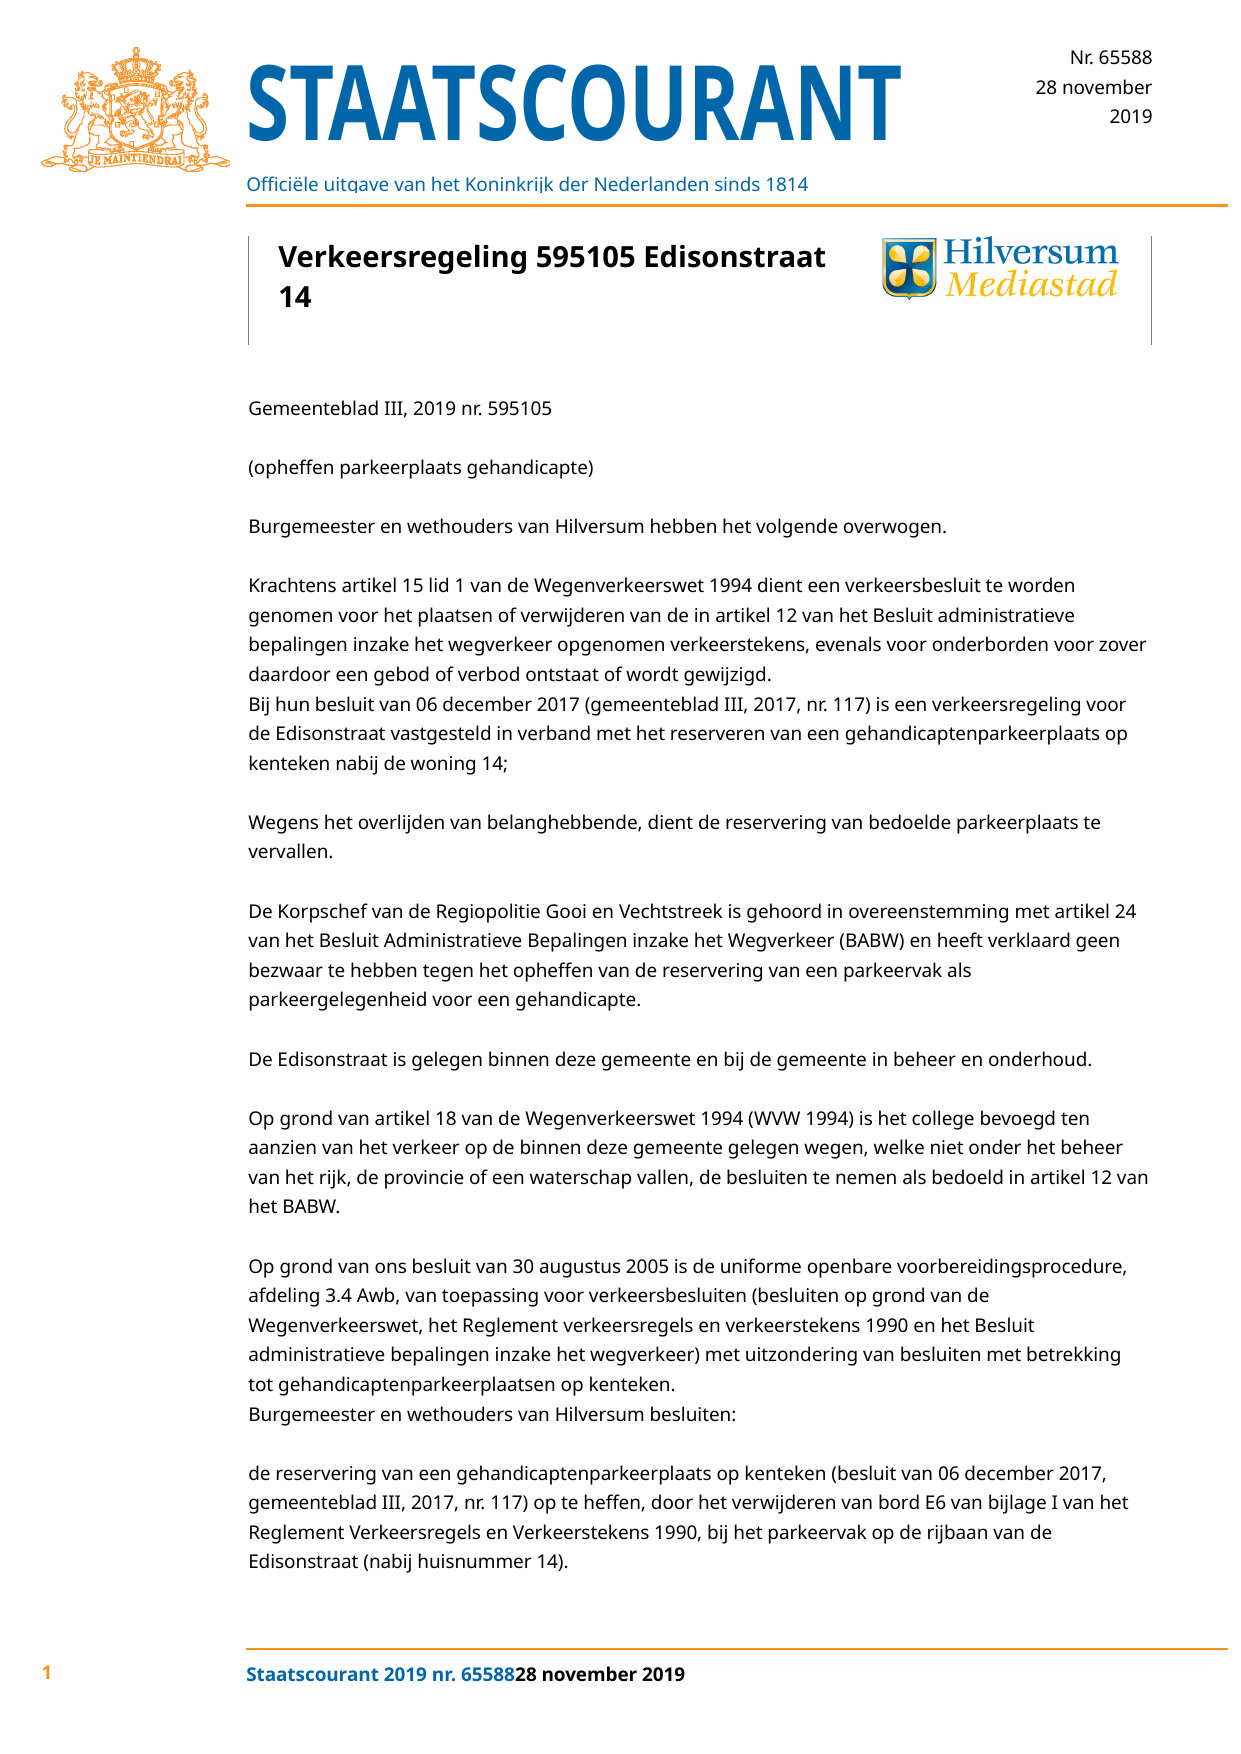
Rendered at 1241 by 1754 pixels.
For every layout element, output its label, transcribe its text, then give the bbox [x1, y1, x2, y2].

text Op grond van ons besluit van 30 augustus 2005 is de uniforme openbare voorbereidingsprocedure, afdeling 3.4 Awb, van toepassing voor verkeersbesluiten (besluiten op grond van de Wegenverkeerswet, het Reglement verkeersregels en verkeerstekens 1990 en het Besluit administratieve bepalingen inzake het wegverkeer) met uitzondering van besluiten met betrekking tot gehandicaptenparkeerplaatsen op kenteken. [248, 1253, 1152, 1397]
text (opheffen parkeerplaats gehandicapte) [248, 454, 1152, 480]
text Gemeenteblad III, 2019 nr. 595105 [248, 395, 1152, 421]
text Op grond van artikel 18 van de Wegenverkeerswet 1994 (WVW 1994) is het college bevoegd ten aanzien van het verkeer op de binnen deze gemeente gelegen wegen, welke niet onder het beheer van het rijk, de provincie of een waterschap vallen, de besluiten te nemen als bedoeld in artikel 12 van het BABW. [248, 1105, 1152, 1219]
text de reservering van een gehandicaptenparkeerplaats op kenteken (besluit van 06 december 2017, gemeenteblad III, 2017, nr. 117) op te heffen, door het verwijderen van bord E6 van bijlage I van het Reglement Verkeersregels en Verkeerstekens 1990, bij het parkeervak op de rijbaan van de Edisonstraat (nabij huisnummer 14). [248, 1460, 1152, 1574]
picture [41, 47, 231, 172]
picture [882, 236, 1119, 300]
text Burgemeester en wethouders van Hilversum hebben het volgende overwogen. [248, 513, 1152, 539]
table_header [1119, 236, 1151, 299]
text Krachtens artikel 15 lid 1 van de Wegenverkeerswet 1994 dient een verkeersbesluit te worden genomen voor het plaatsen of verwijderen van de in artikel 12 van het Besluit administratieve bepalingen inzake het wegverkeer opgenomen verkeerstekens, evenals voor onderborden voor zover daardoor een gebod of verbod ontstaat of wordt gewijzigd. [248, 572, 1152, 687]
table_header [850, 300, 1151, 345]
text Bij hun besluit van 06 december 2017 (gemeenteblad III, 2017, nr. 117) is een verkeersregeling voor de Edisonstraat vastgesteld in verband met het reserveren van een gehandicaptenparkeerplaats op kenteken nabij de woning 14; [248, 691, 1152, 776]
text Burgemeester en wethouders van Hilversum besluiten: [248, 1401, 1152, 1427]
table_header Verkeersregeling 595105 Edisonstraat 14 [249, 236, 850, 345]
text De Korpschef van de Regiopolitie Gooi en Vechtstreek is gehoord in overeenstemming met artikel 24 van het Besluit Administratieve Bepalingen inzake het Wegverkeer (BABW) en heeft verklaard geen bezwaar te hebben tegen het opheffen van de reservering van een parkeervak als parkeergelegenheid voor een gehandicapte. [248, 898, 1152, 1012]
text De Edisonstraat is gelegen binnen deze gemeente en bij de gemeente in beheer en onderhoud. [248, 1046, 1152, 1072]
text Wegens het overlijden van belanghebbende, dient de reservering van bedoelde parkeerplaats te vervallen. [248, 809, 1152, 864]
table_header [850, 236, 882, 299]
